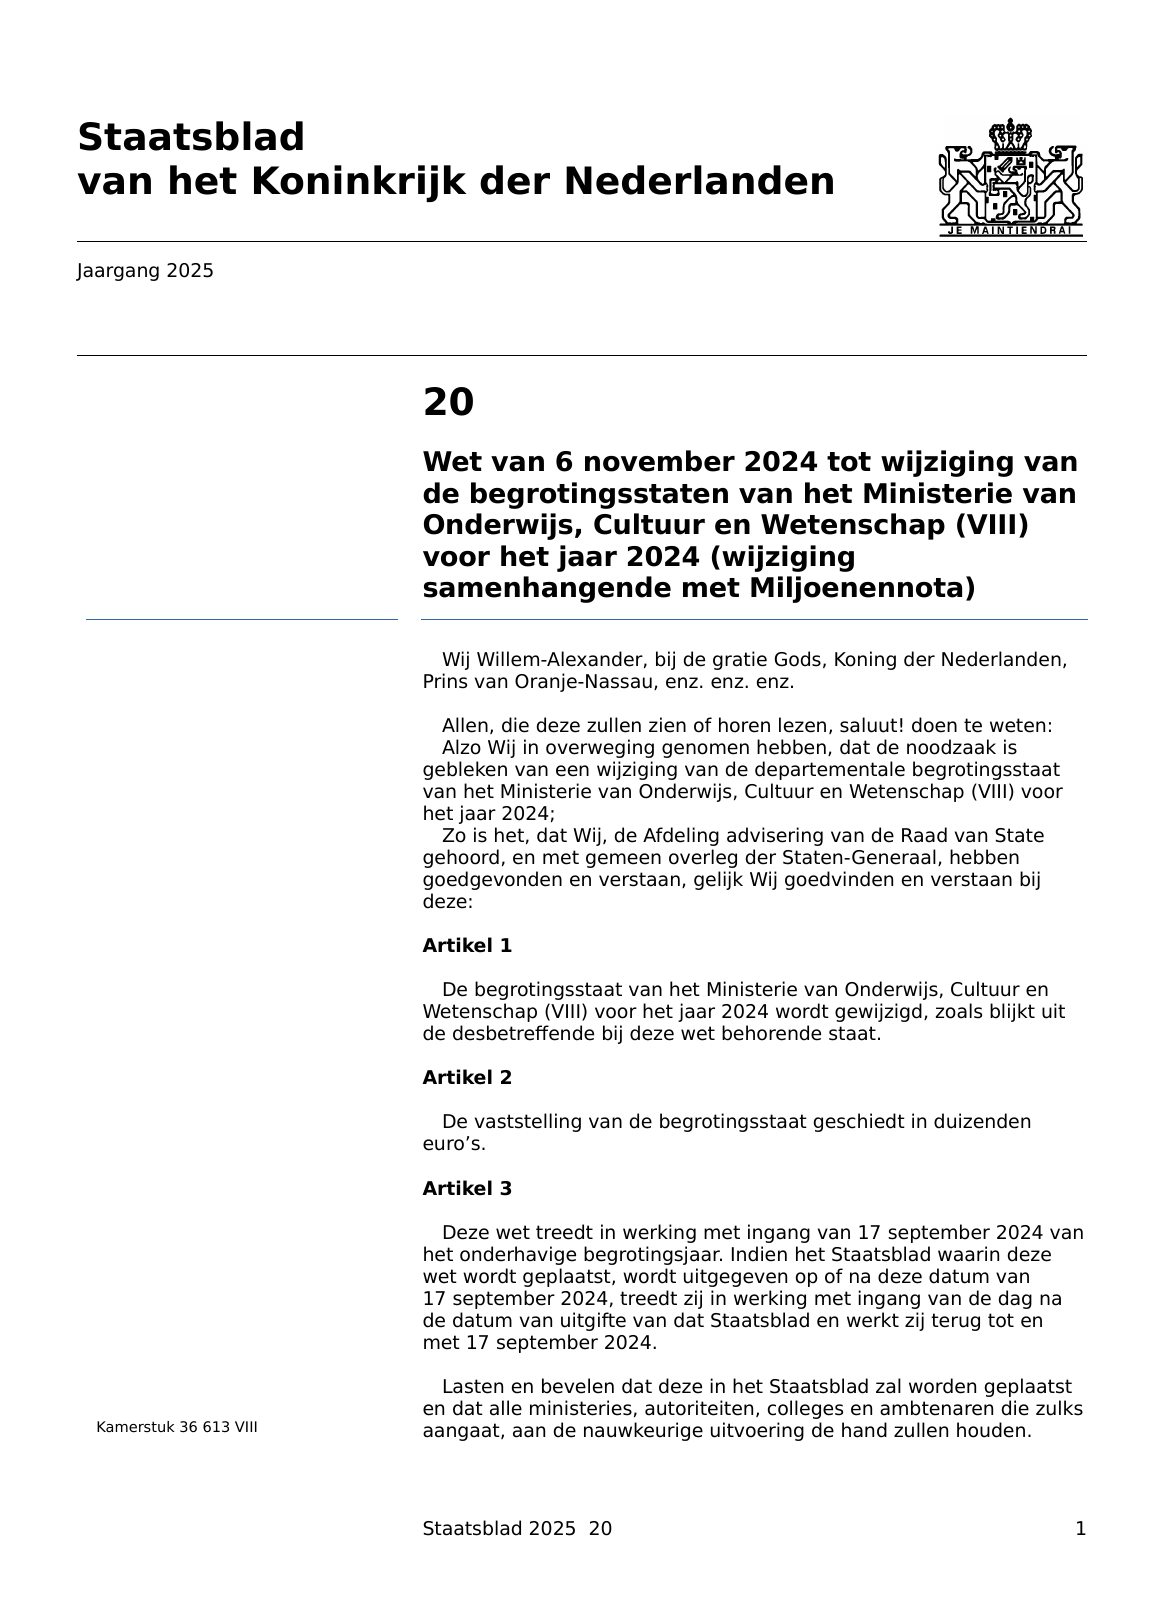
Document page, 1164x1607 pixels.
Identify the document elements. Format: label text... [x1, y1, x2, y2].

text Alzo Wij in overweging genomen hebben, dat de noodzaak is gebleken van een wijziging van de departementale begrotingsstaat van het Ministerie van Onderwijs, Cultuur en Wetenschap (VIII) voor het jaar 2024; [422, 737, 1087, 825]
text De begrotingsstaat van het Ministerie van Onderwijs, Cultuur en Wetenschap (VIII) voor het jaar 2024 wordt gewijzigd, zoals blijkt uit de desbetreffende bij deze wet behorende staat. [422, 979, 1087, 1045]
table_header Staatsblad van het Koninkrijk der Nederlanden [77, 100, 886, 241]
text Deze wet treedt in werking met ingang van 17 september 2024 van het onderhavige begrotingsjaar. Indien het Staatsblad waarin deze wet wordt geplaatst, wordt uitgegeven op of na deze datum van 17 september 2024, treedt zij in werking met ingang van de dag na de datum van uitgifte van dat Staatsblad en werkt zij terug tot en met 17 september 2024. [422, 1222, 1087, 1353]
subtitle Artikel 3 [422, 1177, 1087, 1199]
table_cell Jaargang 2025 [77, 242, 1087, 355]
text Kamerstuk 36 613 VIII [77, 1419, 396, 1436]
table_header [886, 100, 1087, 241]
picture [936, 115, 1087, 240]
text Zo is het, dat Wij, de Afdeling advisering van de Raad van State gehoord, en met gemeen overleg der Staten-Generaal, hebben goedgevonden en verstaan, gelijk Wij goedvinden en verstaan bij deze: [422, 825, 1087, 913]
subtitle Artikel 1 [422, 935, 1087, 957]
subtitle 20 [422, 381, 1087, 424]
text Wij Willem-Alexander, bij de gratie Gods, Koning der Nederlanden, Prins van Oranje-Nassau, enz. enz. enz. [422, 649, 1087, 693]
text Lasten en bevelen dat deze in het Staatsblad zal worden geplaatst en dat alle ministeries, autoriteiten, colleges en ambtenaren die zulks aangaat, aan de nauwkeurige uitvoering de hand zullen houden. [422, 1376, 1087, 1442]
text De vaststelling van de begrotingsstaat geschiedt in duizenden euro’s. [422, 1111, 1087, 1155]
text Allen, die deze zullen zien of horen lezen, saluut! doen te weten: [422, 715, 1087, 737]
subtitle Artikel 2 [422, 1067, 1087, 1089]
text Wet van 6 november 2024 tot wijziging van de begrotingsstaten van het Ministerie van Onderwijs, Cultuur en Wetenschap (VIII) voor het jaar 2024 (wĳziging samenhangende met Miljoenennota) [422, 447, 1087, 604]
